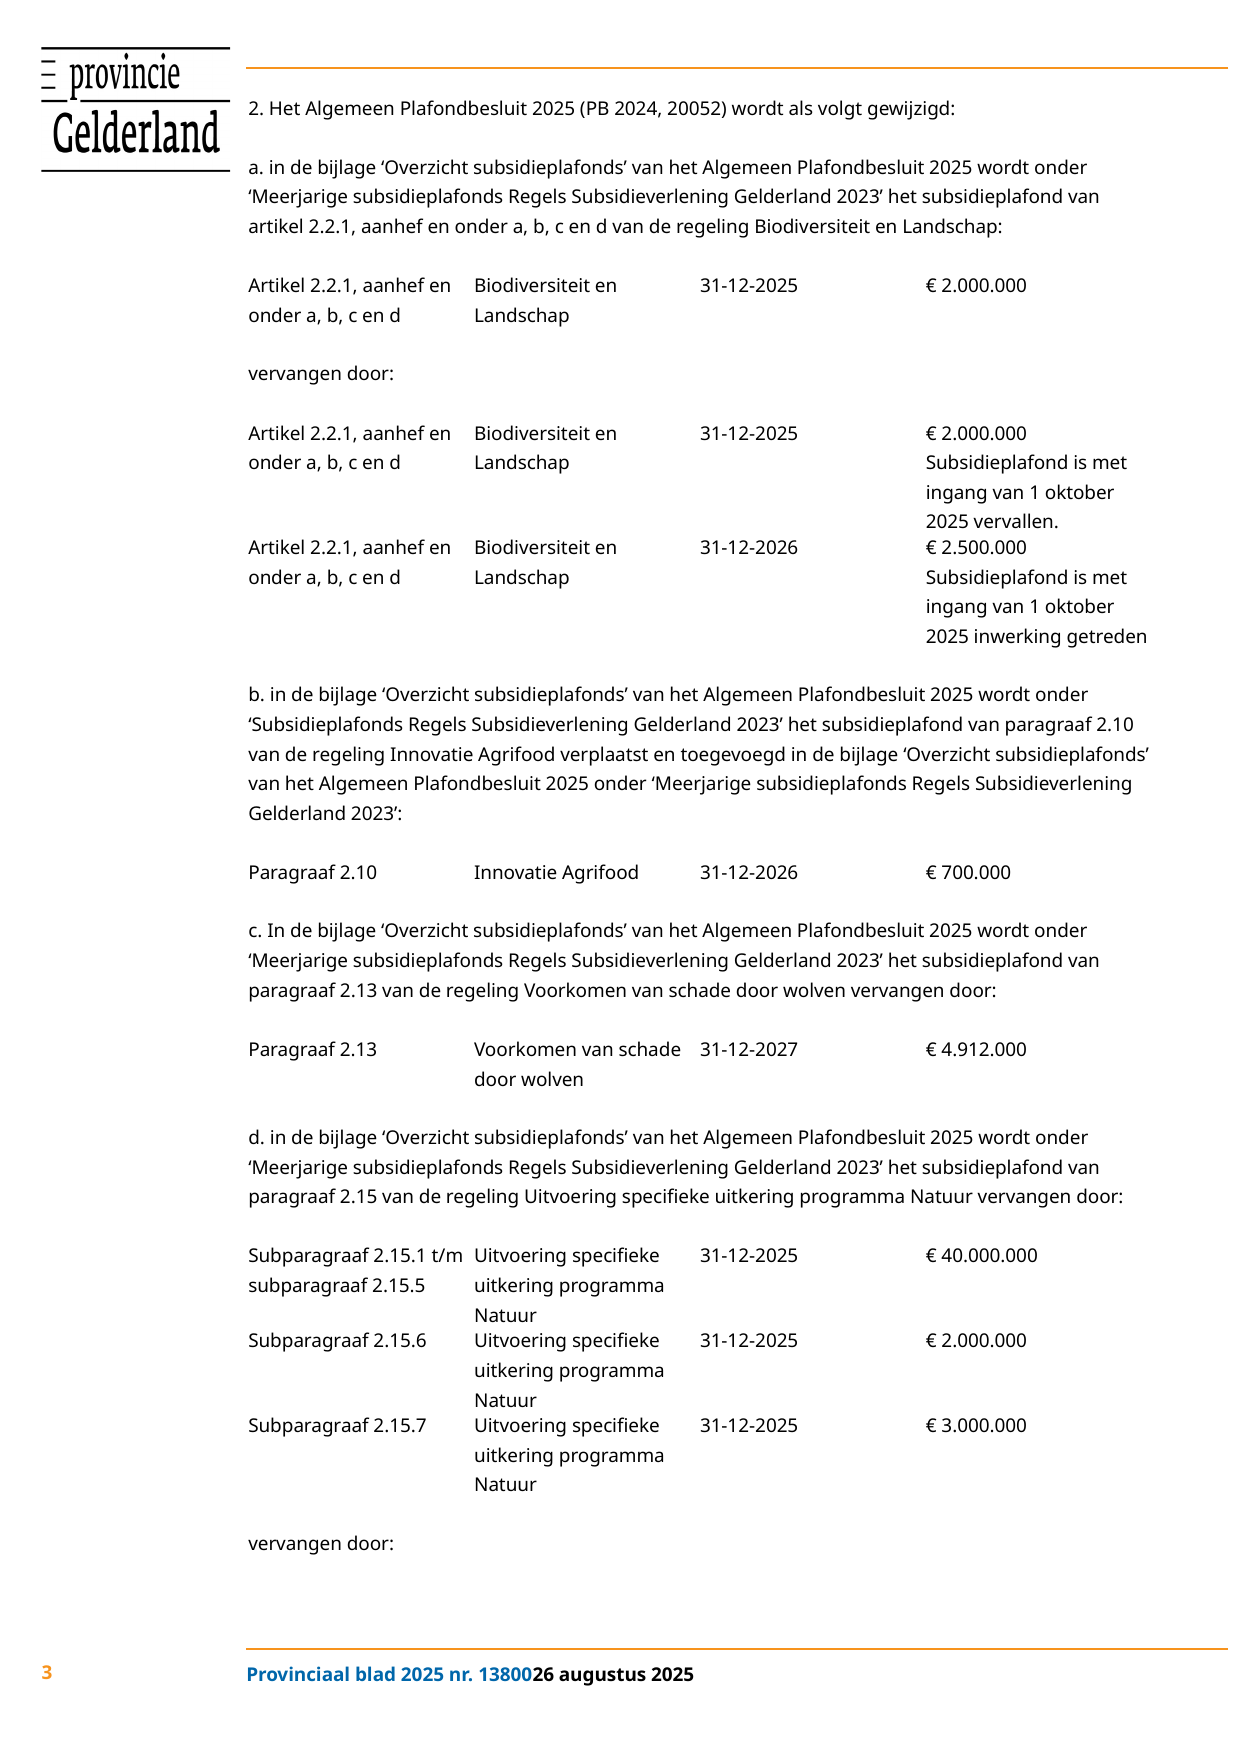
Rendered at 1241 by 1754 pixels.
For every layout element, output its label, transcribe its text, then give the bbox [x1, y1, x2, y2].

table_cell € 2.000.000 [926, 1328, 1152, 1412]
table_header € 700.000 [926, 859, 1152, 885]
table_header € 2.000.000 Subsidieplafond is met ingang van 1 oktober 2025 vervallen. [926, 420, 1152, 534]
table_cell Subparagraaf 2.15.7 [248, 1413, 474, 1497]
table_header 31-12-2026 [700, 859, 926, 885]
table_header Biodiversiteit en Landschap [474, 420, 700, 534]
text c. In de bijlage ‘Overzicht subsidieplafonds’ van het Algemeen Plafondbesluit 2025 wordt onder ‘Meerjarige subsidieplafonds Regels Subsidieverlening Gelderland 2023’ het subsidieplafond van paragraaf 2.13 van de regeling Voorkomen van schade door wolven vervangen door: [248, 918, 1152, 1003]
table_cell 31-12-2025 [700, 1413, 926, 1497]
table_cell 31-12-2025 [700, 1328, 926, 1412]
table_cell € 3.000.000 [926, 1413, 1152, 1497]
table_header 31-12-2025 [700, 1243, 926, 1328]
table_cell Artikel 2.2.1, aanhef en onder a, b, c en d [248, 534, 474, 649]
picture [41, 47, 231, 172]
table_header 31-12-2027 [700, 1036, 926, 1091]
table_cell 31-12-2026 [700, 534, 926, 649]
table_cell Biodiversiteit en Landschap [474, 534, 700, 649]
text d. in de bijlage ‘Overzicht subsidieplafonds’ van het Algemeen Plafondbesluit 2025 wordt onder ‘Meerjarige subsidieplafonds Regels Subsidieverlening Gelderland 2023’ het subsidieplafond van paragraaf 2.15 van de regeling Uitvoering specifieke uitkering programma Natuur vervangen door: [248, 1124, 1152, 1209]
table_header € 4.912.000 [926, 1036, 1152, 1091]
table_header Artikel 2.2.1, aanhef en onder a, b, c en d [248, 273, 474, 328]
text vervangen door: [248, 1530, 1152, 1556]
table_header Voorkomen van schade door wolven [474, 1036, 700, 1091]
table_header Subparagraaf 2.15.1 t/m subparagraaf 2.15.5 [248, 1243, 474, 1328]
table_header 31-12-2025 [700, 420, 926, 534]
text a. in de bijlage ‘Overzicht subsidieplafonds’ van het Algemeen Plafondbesluit 2025 wordt onder ‘Meerjarige subsidieplafonds Regels Subsidieverlening Gelderland 2023’ het subsidieplafond van artikel 2.2.1, aanhef en onder a, b, c en d van de regeling Biodiversiteit en Landschap: [248, 154, 1152, 239]
table_header Artikel 2.2.1, aanhef en onder a, b, c en d [248, 420, 474, 534]
table_cell Uitvoering specifieke uitkering programma Natuur [474, 1328, 700, 1412]
table_header 31-12-2025 [700, 273, 926, 328]
table_header Uitvoering specifieke uitkering programma Natuur [474, 1243, 700, 1328]
table_header € 2.000.000 [926, 273, 1152, 328]
table_cell € 2.500.000 Subsidieplafond is met ingang van 1 oktober 2025 inwerking getreden [926, 534, 1152, 649]
table_cell Subparagraaf 2.15.6 [248, 1328, 474, 1412]
text vervangen door: [248, 361, 1152, 386]
text b. in de bijlage ‘Overzicht subsidieplafonds’ van het Algemeen Plafondbesluit 2025 wordt onder ‘Subsidieplafonds Regels Subsidieverlening Gelderland 2023’ het subsidieplafond van paragraaf 2.10 van de regeling Innovatie Agrifood verplaatst en toegevoegd in de bijlage ‘Overzicht subsidieplafonds’ van het Algemeen Plafondbesluit 2025 onder ‘Meerjarige subsidieplafonds Regels Subsidieverlening Gelderland 2023’: [248, 682, 1152, 826]
text 2. Het Algemeen Plafondbesluit 2025 (PB 2024, 20052) wordt als volgt gewijzigd: [248, 95, 1152, 121]
table_header Paragraaf 2.13 [248, 1036, 474, 1091]
table_header Biodiversiteit en Landschap [474, 273, 700, 328]
table_cell Uitvoering specifieke uitkering programma Natuur [474, 1413, 700, 1497]
table_header € 40.000.000 [926, 1243, 1152, 1328]
table_header Paragraaf 2.10 [248, 859, 474, 885]
table_header Innovatie Agrifood [474, 859, 700, 885]
